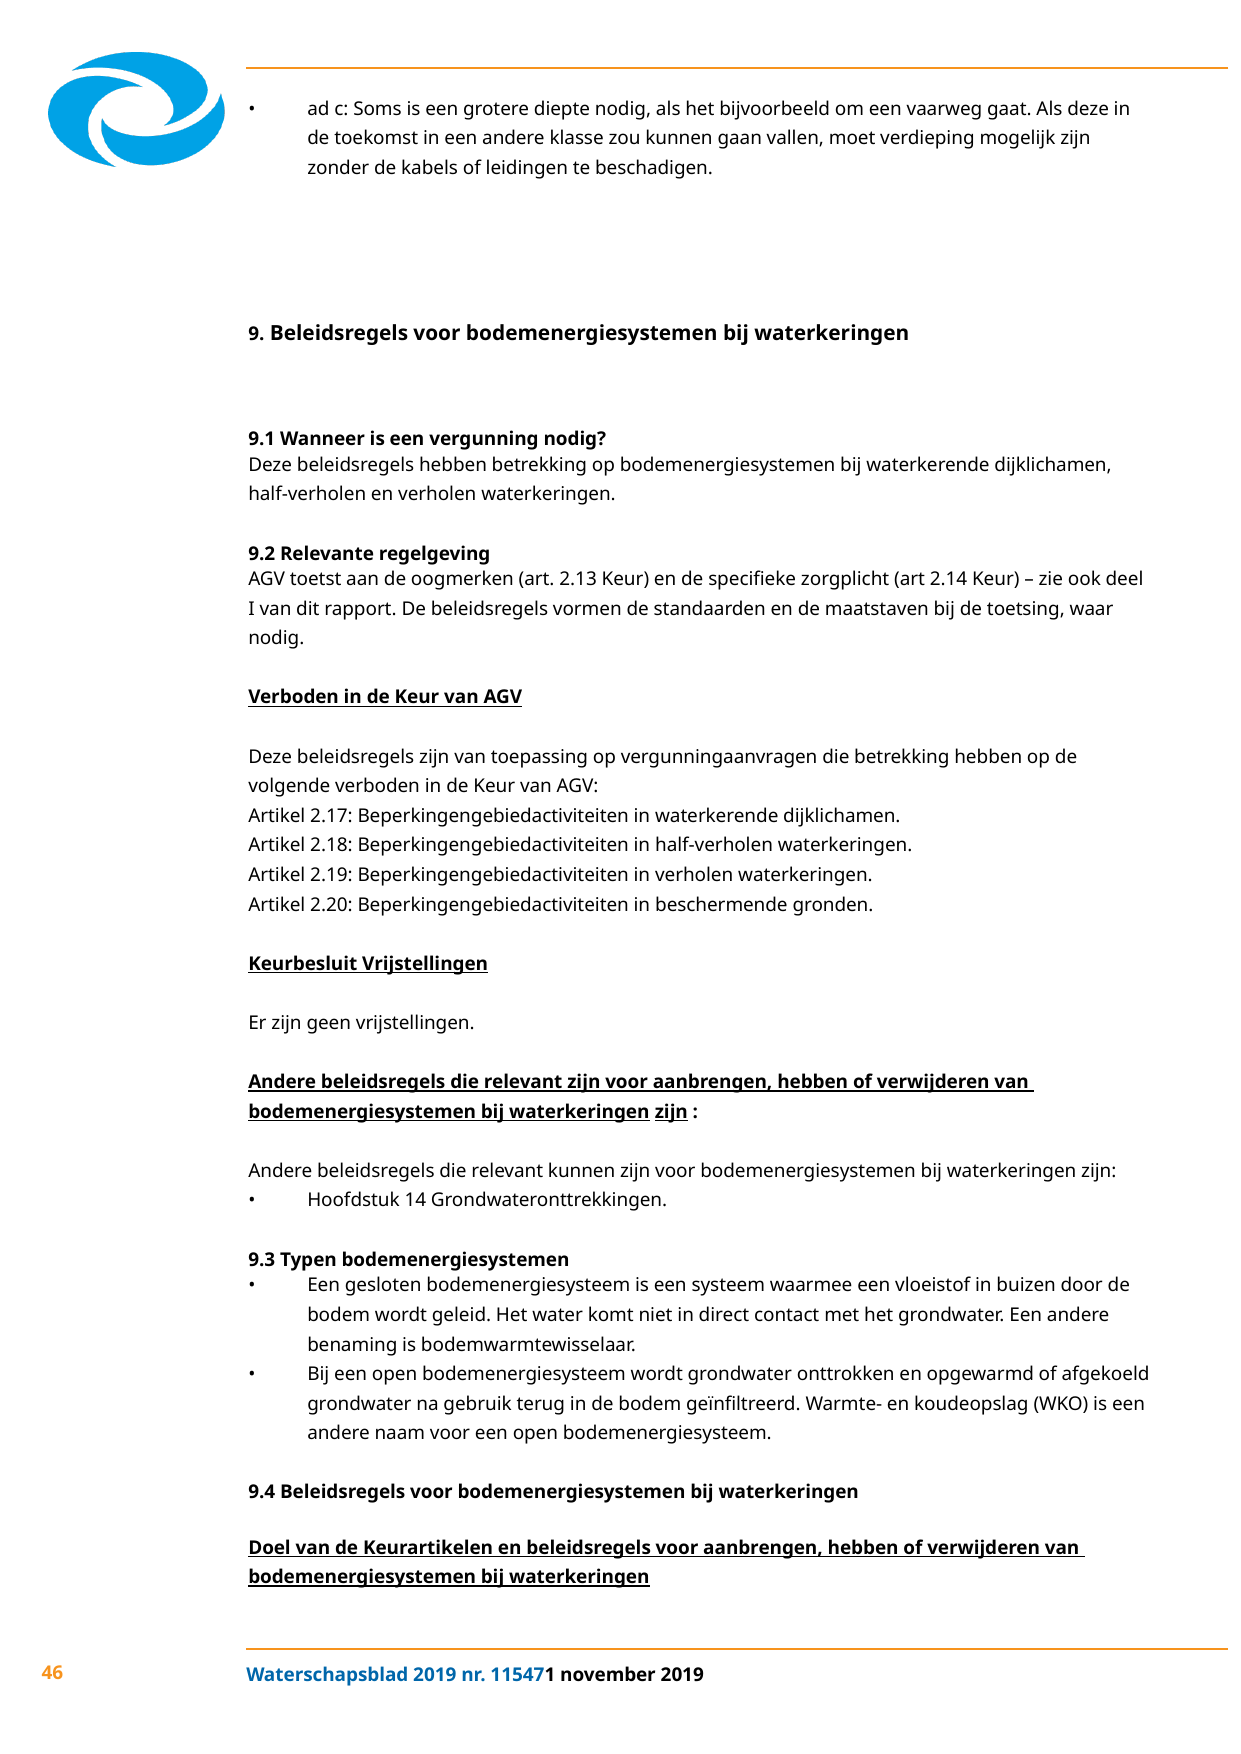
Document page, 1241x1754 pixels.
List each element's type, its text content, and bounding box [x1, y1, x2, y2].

text Doel van de Keurartikelen en beleidsregels voor aanbrengen, hebben of verwijderen van bodemenergiesystemen bij waterkeringen [248, 1534, 1152, 1589]
text Deze beleidsregels zijn van toepassing op vergunningaanvragen die betrekking hebben op de volgende verboden in de Keur van AGV: [248, 743, 1152, 798]
text Andere beleidsregels die relevant kunnen zijn voor bodemenergiesystemen bij waterkeringen zijn: [248, 1157, 1152, 1183]
list Hoofdstuk 14 Grondwateronttrekkingen. [248, 1187, 1152, 1212]
text Artikel 2.20: Beperkingengebiedactiviteiten in beschermende gronden. [248, 891, 1152, 917]
text Keurbesluit Vrijstellingen [248, 950, 1152, 976]
text AGV toetst aan de oogmerken (art. 2.13 Keur) en de specifieke zorgplicht (art 2.14 Keur) – zie ook deel I van dit rapport. De beleidsregels vormen de standaarden en de maatstaven bij de toetsing, waar nodig. [248, 565, 1152, 650]
text 9. Beleidsregels voor bodemenergiesystemen bij waterkeringen [248, 318, 1152, 346]
text 9.4 Beleidsregels voor bodemenergiesystemen bij waterkeringen [248, 1479, 1152, 1504]
text Verboden in de Keur van AGV [248, 684, 1152, 709]
text Artikel 2.19: Beperkingengebiedactiviteiten in verholen waterkeringen. [248, 861, 1152, 887]
text 9.3 Typen bodemenergiesystemen [248, 1246, 1152, 1272]
text Andere beleidsregels die relevant zijn voor aanbrengen, hebben of verwijderen van bodemenergiesystemen bij waterkeringen zijn : [248, 1068, 1152, 1124]
list ad c: Soms is een grotere diepte nodig, als het bijvoorbeeld om een vaarweg gaat. Als deze in de toekomst in een andere klasse zou kunnen gaan vallen, moet verdieping mogelijk zijn zonder de kabels of leidingen te beschadigen. [248, 95, 1152, 180]
text Artikel 2.18: Beperkingengebiedactiviteiten in half-verholen waterkeringen. [248, 832, 1152, 857]
text 9.2 Relevante regelgeving [248, 540, 1152, 565]
text Artikel 2.17: Beperkingengebiedactiviteiten in waterkerende dijklichamen. [248, 802, 1152, 828]
list Een gesloten bodemenergiesysteem is een systeem waarmee een vloeistof in buizen door de bodem wordt geleid. Het water komt niet in direct contact met het grondwater. Een andere benaming is bodemwarmtewisselaar. [248, 1272, 1152, 1356]
text Er zijn geen vrijstellingen. [248, 1009, 1152, 1035]
text 9.1 Wanneer is een vergunning nodig? [248, 425, 1152, 451]
list Bij een open bodemenergiesysteem wordt grondwater onttrokken en opgewarmd of afgekoeld grondwater na gebruik terug in de bodem geïnfiltreerd. Warmte- en koudeopslag (WKO) is een andere naam voor een open bodemenergiesysteem. [248, 1360, 1152, 1445]
picture [41, 47, 231, 172]
text Deze beleidsregels hebben betrekking op bodemenergiesystemen bij waterkerende dijklichamen, half-verholen en verholen waterkeringen. [248, 451, 1152, 506]
